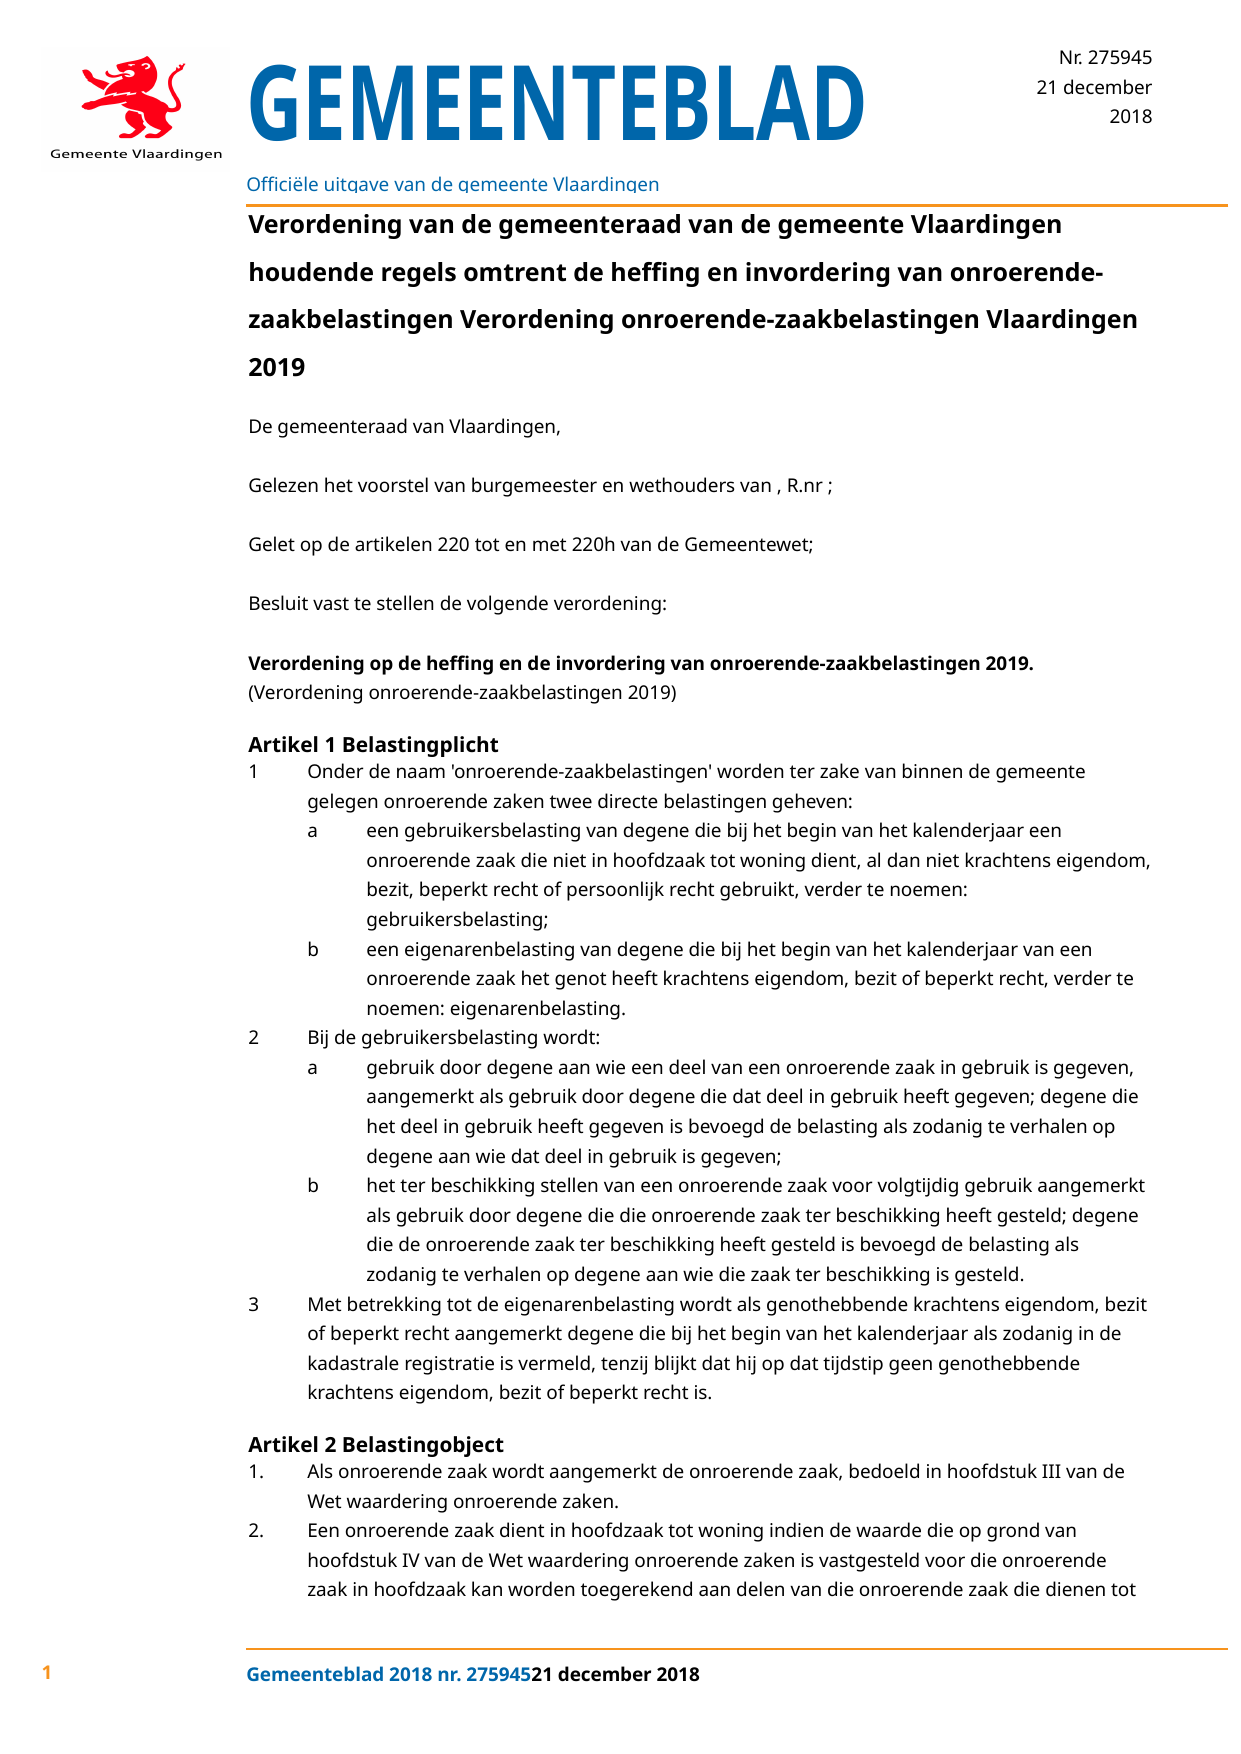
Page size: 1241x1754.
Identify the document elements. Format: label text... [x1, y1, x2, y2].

list Bij de gebruikersbelasting wordt: [248, 1024, 1152, 1050]
list Onder de naam 'onroerende-zaakbelastingen' worden ter zake van binnen de gemeente gelegen onroerende zaken twee directe belastingen geheven: [248, 758, 1152, 813]
list Als onroerende zaak wordt aangemerkt de onroerende zaak, bedoeld in hoofdstuk III van de Wet waardering onroerende zaken. [248, 1458, 1152, 1514]
picture [41, 47, 231, 172]
list het ter beschikking stellen van een onroerende zaak voor volgtijdig gebruik aangemerkt als gebruik door degene die die onroerende zaak ter beschikking heeft gesteld; degene die de onroerende zaak ter beschikking heeft gesteld is bevoegd de belasting als zodanig te verhalen op degene aan wie die zaak ter beschikking is gesteld. [307, 1172, 1152, 1287]
text Verordening van de gemeenteraad van de gemeente Vlaardingen houdende regels omtrent de heffing en invordering van onroerende-zaakbelastingen Verordening onroerende-zaakbelastingen Vlaardingen 2019 [248, 207, 1152, 384]
text De gemeenteraad van Vlaardingen, [248, 413, 1152, 439]
list Met betrekking tot de eigenarenbelasting wordt als genothebbende krachtens eigendom, bezit of beperkt recht aangemerkt degene die bij het begin van het kalenderjaar als zodanig in de kadastrale registratie is vermeld, tenzij blijkt dat hij op dat tijdstip geen genothebbende krachtens eigendom, bezit of beperkt recht is. [248, 1291, 1152, 1405]
list gebruik door degene aan wie een deel van een onroerende zaak in gebruik is gegeven, aangemerkt als gebruik door degene die dat deel in gebruik heeft gegeven; degene die het deel in gebruik heeft gegeven is bevoegd de belasting als zodanig te verhalen op degene aan wie dat deel in gebruik is gegeven; [307, 1054, 1152, 1168]
text (Verordening onroerende-zaakbelastingen 2019) [248, 679, 1152, 705]
text Verordening op de heffing en de invordering van onroerende-zaakbelastingen 2019. [248, 650, 1152, 676]
list Een onroerende zaak dient in hoofdzaak tot woning indien de waarde die op grond van hoofdstuk IV van de Wet waardering onroerende zaken is vastgesteld voor die onroerende zaak in hoofdzaak kan worden toegerekend aan delen van die onroerende zaak die dienen tot [248, 1517, 1152, 1602]
text Besluit vast te stellen de volgende verordening: [248, 591, 1152, 616]
text Artikel 2 Belastingobject [248, 1430, 1152, 1458]
text Gelet op de artikelen 220 tot en met 220h van de Gemeentewet; [248, 531, 1152, 557]
list een gebruikersbelasting van degene die bij het begin van het kalenderjaar een onroerende zaak die niet in hoofdzaak tot woning dient, al dan niet krachtens eigendom, bezit, beperkt recht of persoonlijk recht gebruikt, verder te noemen: gebruikersbelasting; [307, 817, 1152, 932]
list een eigenarenbelasting van degene die bij het begin van het kalenderjaar van een onroerende zaak het genot heeft krachtens eigendom, bezit of beperkt recht, verder te noemen: eigenarenbelasting. [307, 936, 1152, 1021]
text Artikel 1 Belastingplicht [248, 730, 1152, 758]
text Gelezen het voorstel van burgemeester en wethouders van , R.nr ; [248, 472, 1152, 498]
